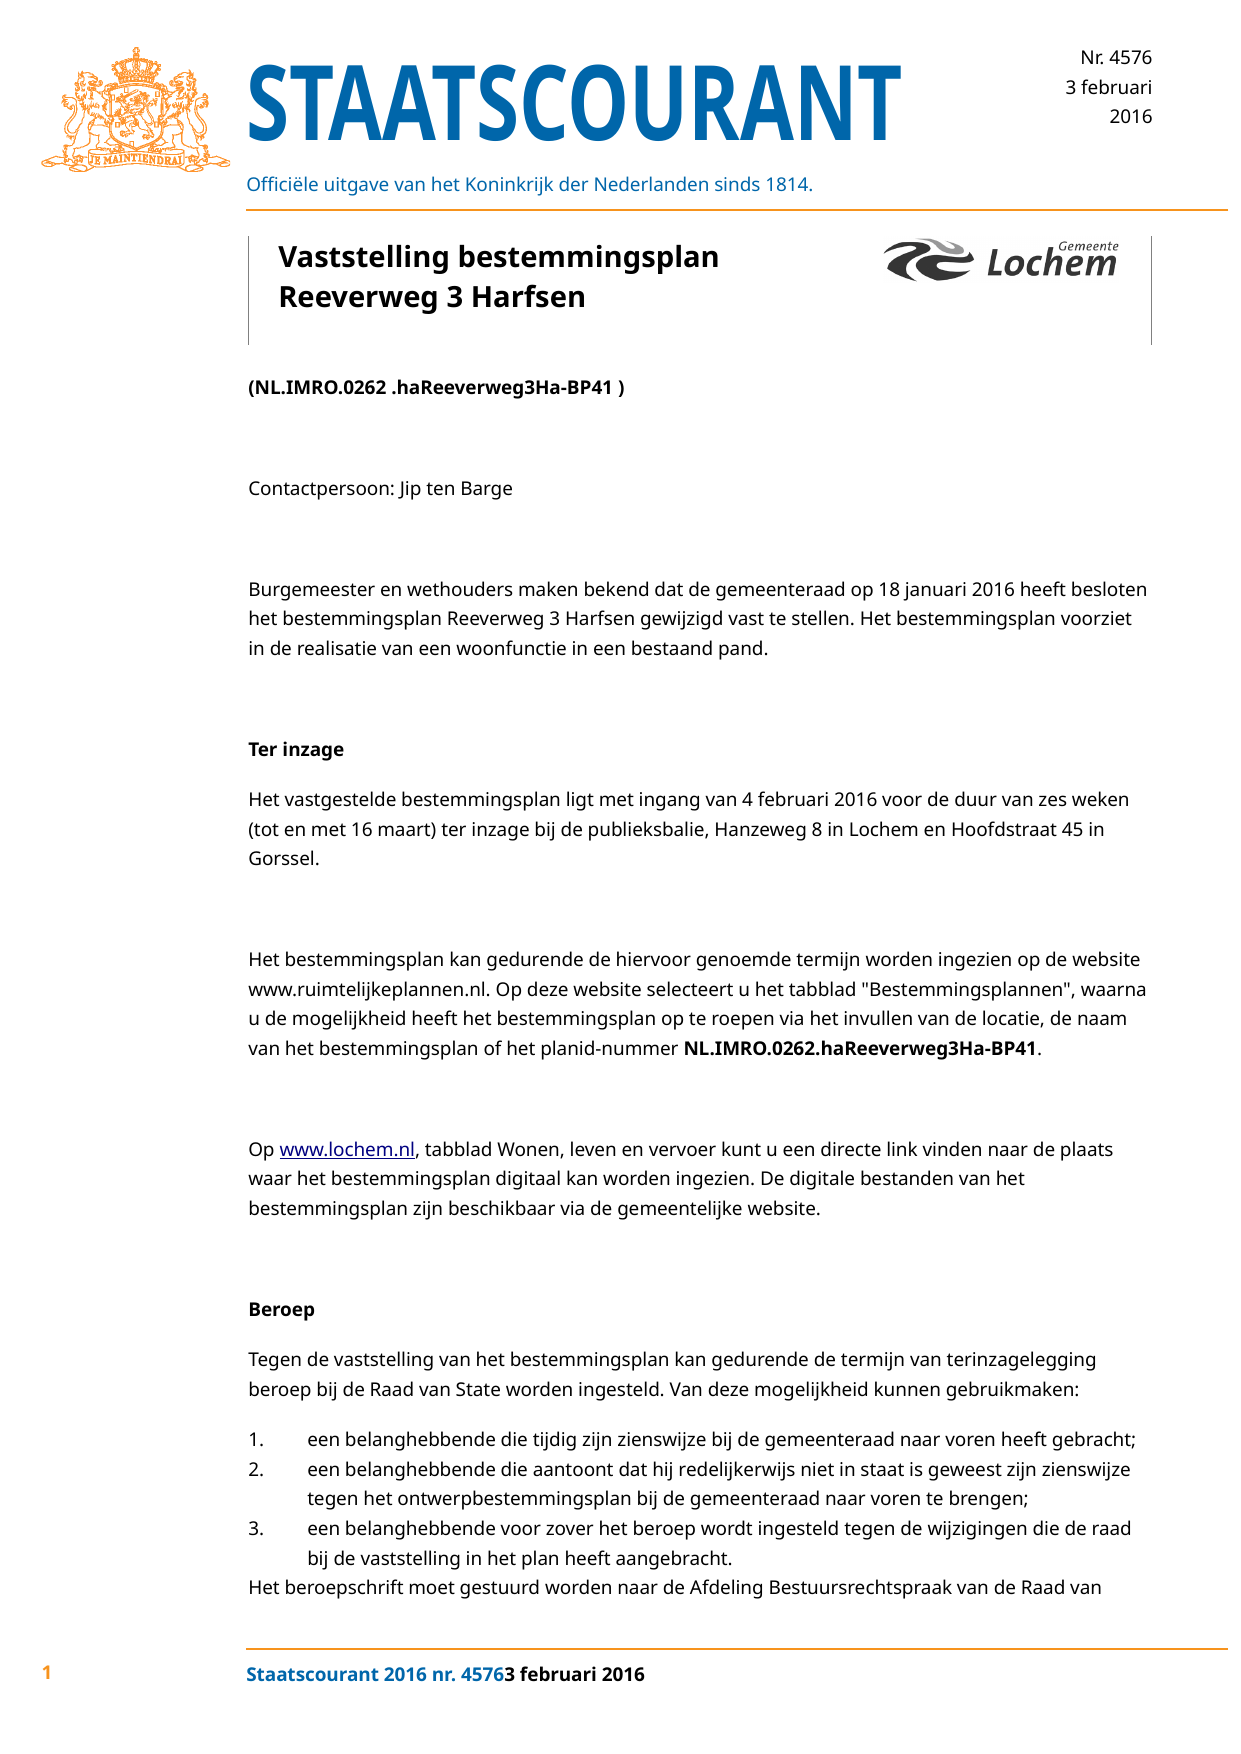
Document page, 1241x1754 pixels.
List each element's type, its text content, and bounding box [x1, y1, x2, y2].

text Tegen de vaststelling van het bestemmingsplan kan gedurende de termijn van terinzagelegging beroep bij de Raad van State worden ingesteld. Van deze mogelijkheid kunnen gebruikmaken: [248, 1346, 1152, 1402]
text Ter inzage [248, 736, 1152, 762]
text Het beroepschrift moet gestuurd worden naar de Afdeling Bestuursrechtspraak van de Raad van [248, 1574, 1152, 1600]
text Het vastgestelde bestemmingsplan ligt met ingang van 4 februari 2016 voor de duur van zes weken (tot en met 16 maart) ter inzage bij de publieksbalie, Hanzeweg 8 in Lochem en Hoofdstraat 45 in Gorssel. [248, 786, 1152, 871]
text Het bestemmingsplan kan gedurende de hiervoor genoemde termijn worden ingezien op de website www.ruimtelijkeplannen.nl. Op deze website selecteert u het tabblad "Bestemmingsplannen", waarna u de mogelijkheid heeft het bestemmingsplan op te roepen via het invullen van de locatie, de naam van het bestemmingsplan of het planid-nummer NL.IMRO.0262.haReeverweg3Ha-BP41. [248, 946, 1152, 1061]
text Contactpersoon: Jip ten Barge [248, 475, 1152, 501]
table_header [850, 236, 1151, 345]
text Op www.lochem.nl, tabblad Wonen, leven en vervoer kunt u een directe link vinden naar de plaats waar het bestemmingsplan digitaal kan worden ingezien. De digitale bestanden van het bestemmingsplan zijn beschikbaar via de gemeentelijke website. [248, 1136, 1152, 1221]
list een belanghebbende die tijdig zijn zienswijze bij de gemeenteraad naar voren heeft gebracht; [248, 1426, 1152, 1452]
list een belanghebbende voor zover het beroep wordt ingesteld tegen de wijzigingen die de raad bij de vaststelling in het plan heeft aangebracht. [248, 1515, 1152, 1570]
picture [41, 47, 231, 172]
text (NL.IMRO.0262 .haReeverweg3Ha-BP41 ) [248, 374, 1152, 400]
text Beroep [248, 1296, 1152, 1322]
table_header Vaststelling bestemmingsplan Reeverweg 3 Harfsen [249, 236, 850, 345]
picture [882, 236, 1119, 283]
text Burgemeester en wethouders maken bekend dat de gemeenteraad op 18 januari 2016 heeft besloten het bestemmingsplan Reeverweg 3 Harfsen gewijzigd vast te stellen. Het bestemmingsplan voorziet in de realisatie van een woonfunctie in een bestaand pand. [248, 576, 1152, 661]
list een belanghebbende die aantoont dat hij redelijkerwijs niet in staat is geweest zijn zienswijze tegen het ontwerpbestemmingsplan bij de gemeenteraad naar voren te brengen; [248, 1456, 1152, 1511]
